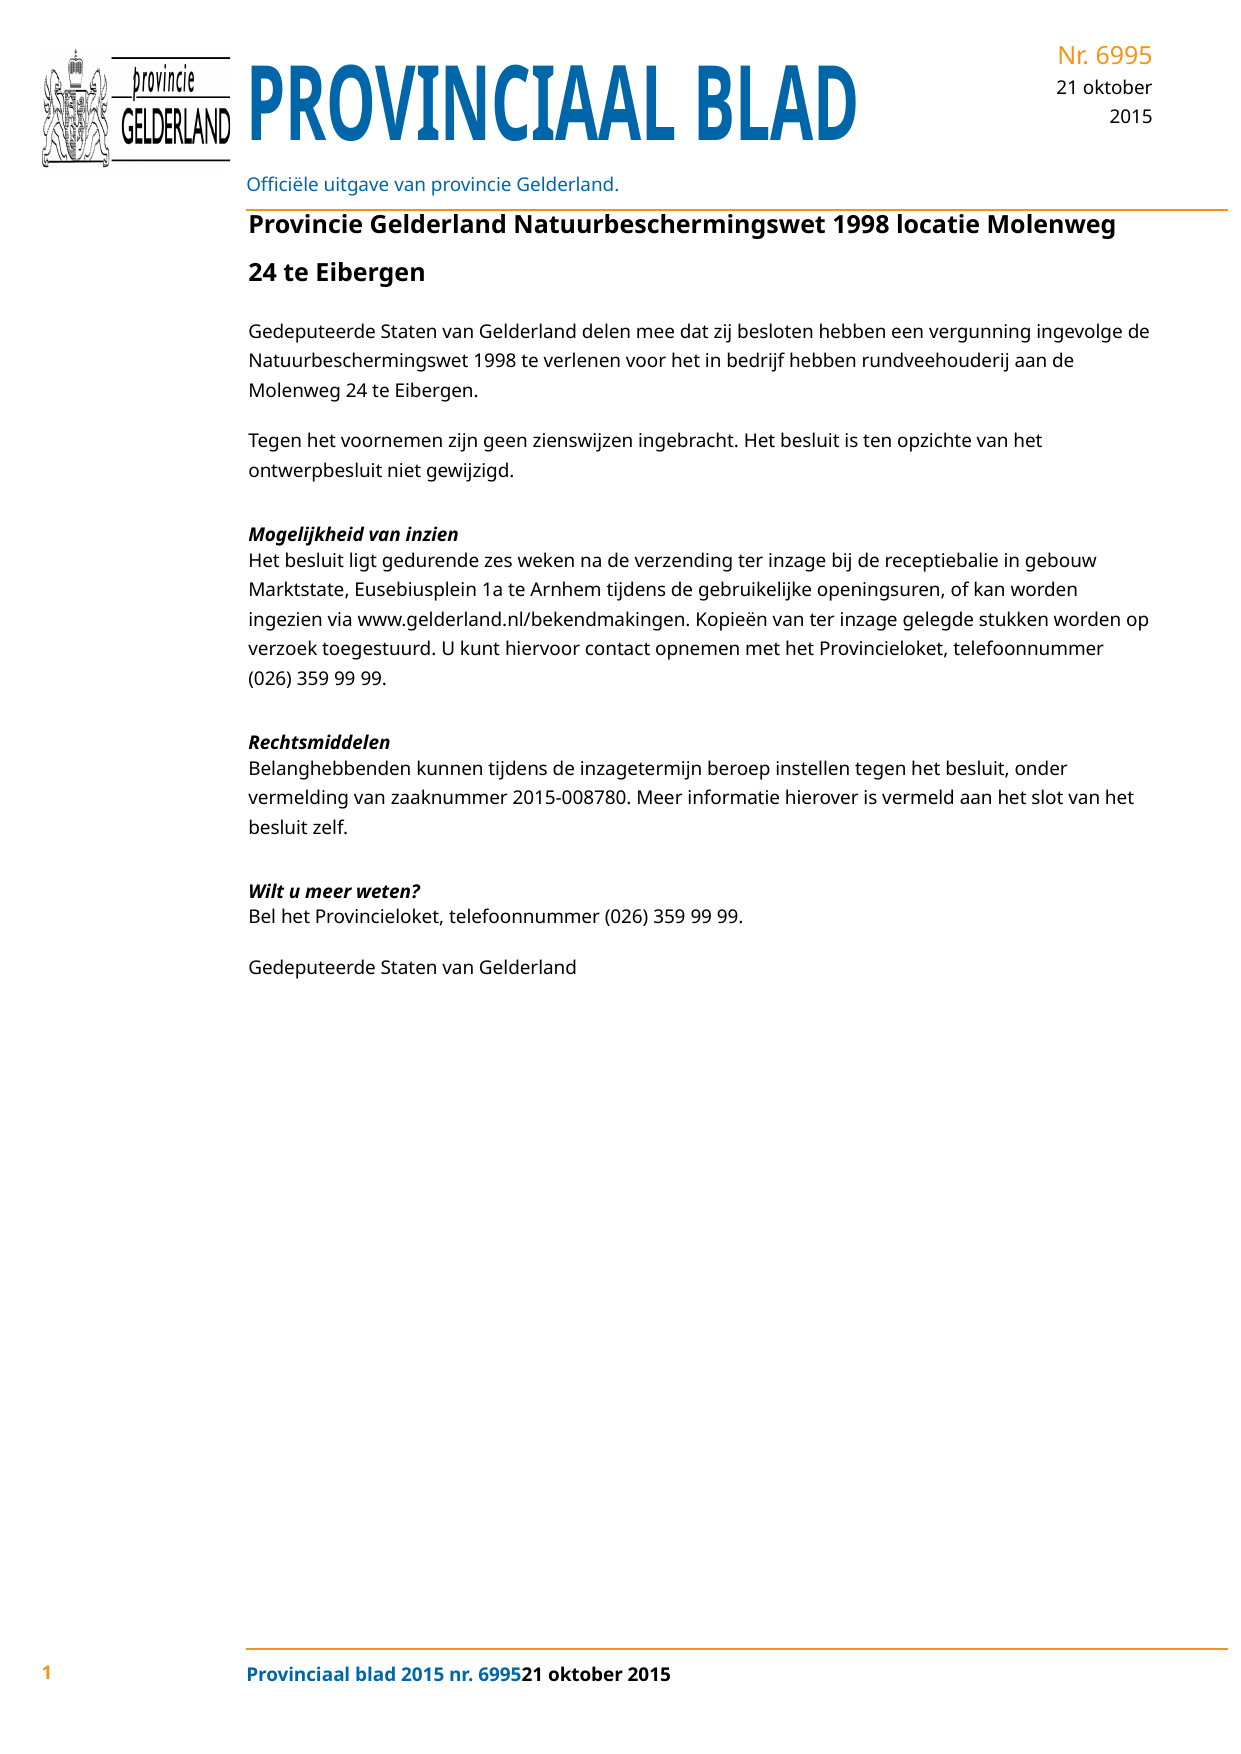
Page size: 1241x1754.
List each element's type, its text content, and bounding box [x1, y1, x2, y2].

text Belanghebbenden kunnen tijdens de inzagetermijn beroep instellen tegen het besluit, onder vermelding van zaaknummer 2015-008780. Meer informatie hierover is vermeld aan het slot van het besluit zelf. [248, 755, 1152, 840]
text Het besluit ligt gedurende zes weken na de verzending ter inzage bij de receptiebalie in gebouw Marktstate, Eusebiusplein 1a te Arnhem tijdens de gebruikelijke openingsuren, of kan worden ingezien via www.gelderland.nl/bekendmakingen. Kopieën van ter inzage gelegde stukken worden op verzoek toegestuurd. U kunt hiervoor contact opnemen met het Provincieloket, telefoonnummer (026) 359 99 99. [248, 547, 1152, 691]
text Provincie Gelderland Natuurbeschermingswet 1998 locatie Molenweg 24 te Eibergen [248, 211, 1152, 288]
text Tegen het voornemen zijn geen zienswijzen ingebracht. Het besluit is ten opzichte van het ontwerpbesluit niet gewijzigd. [248, 427, 1152, 483]
text Rechtsmiddelen [248, 729, 1152, 755]
text Gedeputeerde Staten van Gelderland [248, 954, 1152, 980]
text Mogelijkheid van inzien [248, 521, 1152, 547]
text Bel het Provincieloket, telefoonnummer (026) 359 99 99. [248, 904, 1152, 929]
text Wilt u meer weten? [248, 878, 1152, 904]
text Gedeputeerde Staten van Gelderland delen mee dat zij besloten hebben een vergunning ingevolge de Natuurbeschermingswet 1998 te verlenen voor het in bedrijf hebben rundveehouderij aan de Molenweg 24 te Eibergen. [248, 318, 1152, 403]
picture [41, 47, 231, 172]
